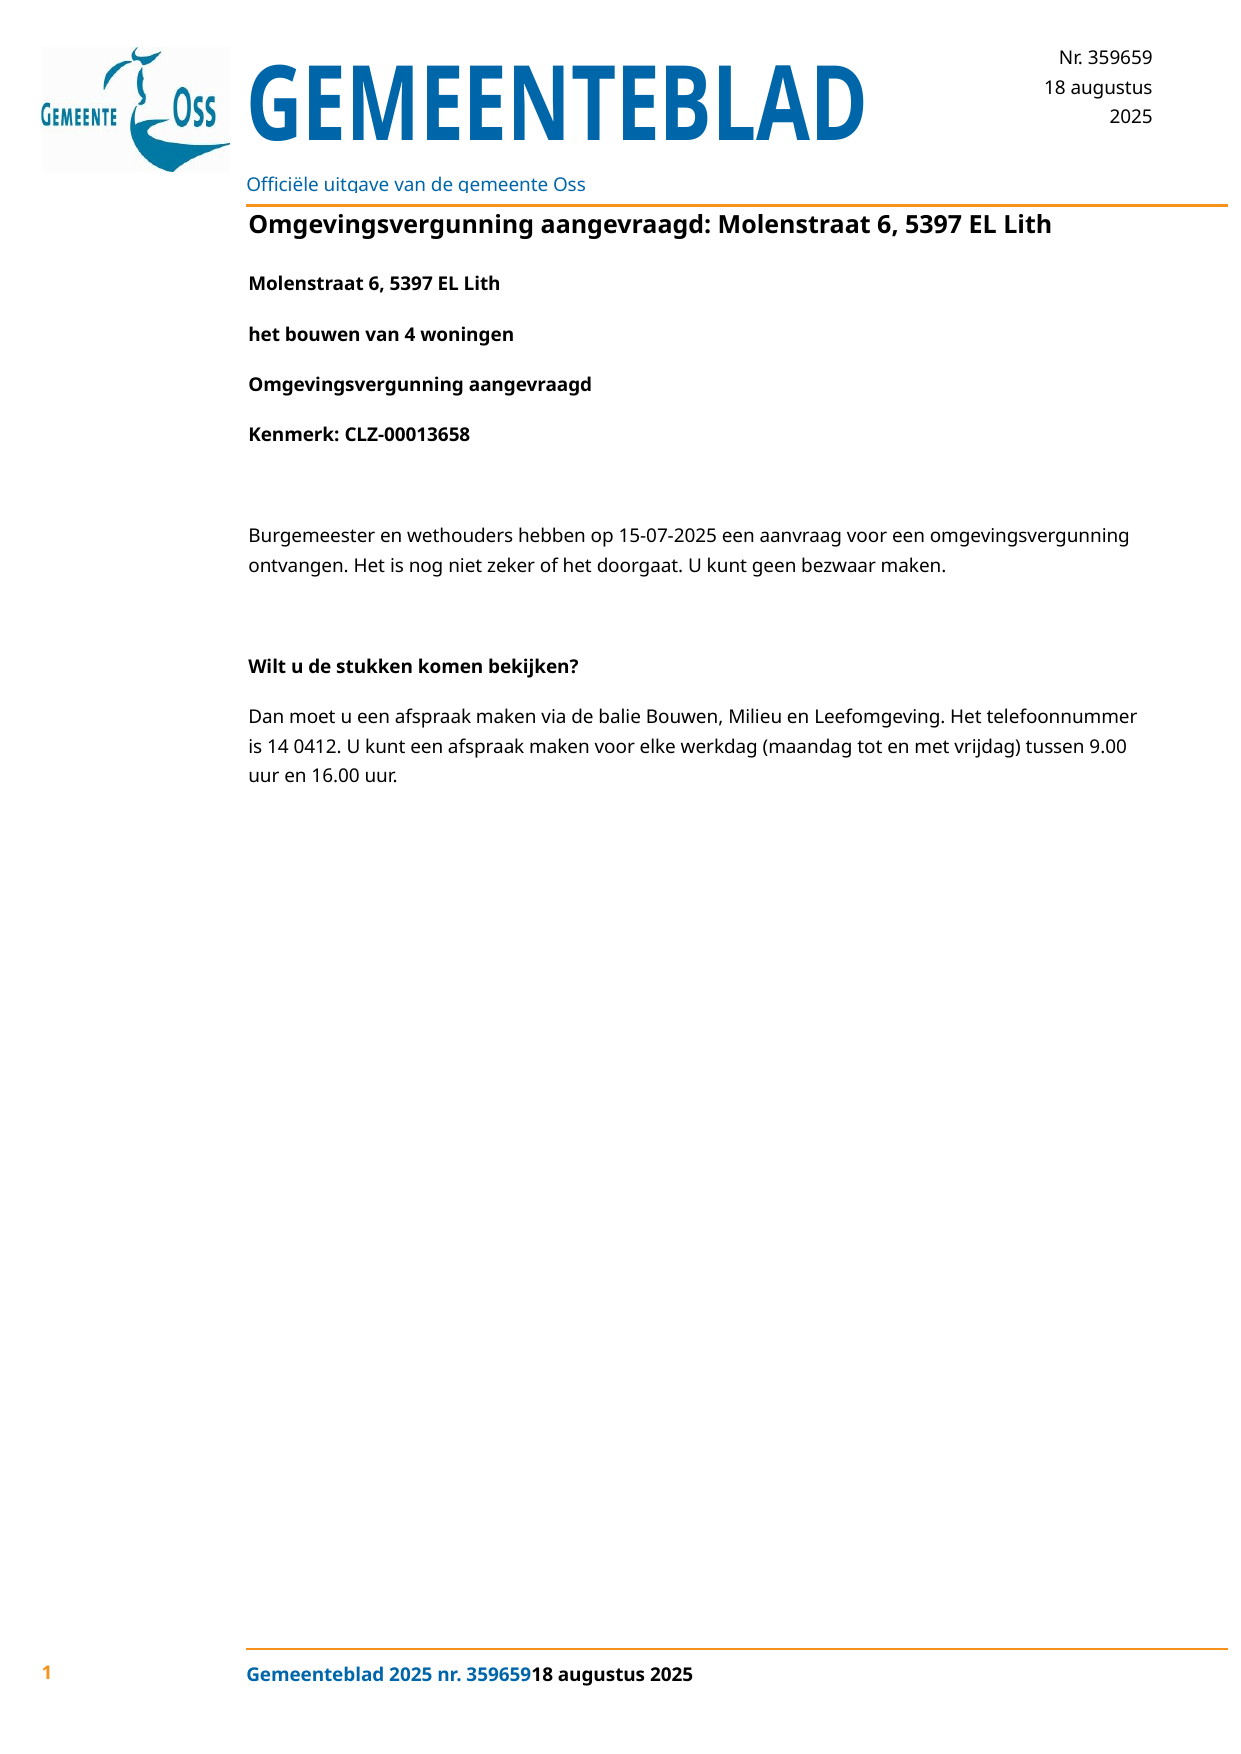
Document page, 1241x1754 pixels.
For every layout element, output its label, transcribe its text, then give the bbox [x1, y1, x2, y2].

text Burgemeester en wethouders hebben op 15-07-2025 een aanvraag voor een omgevingsvergunning ontvangen. Het is nog niet zeker of het doorgaat. U kunt geen bezwaar maken. [248, 522, 1152, 578]
text Omgevingsvergunning aangevraagd [248, 371, 1152, 397]
text Dan moet u een afspraak maken via de balie Bouwen, Milieu en Leefomgeving. Het telefoonnummer is 14 0412. U kunt een afspraak maken voor elke werkdag (maandag tot en met vrijdag) tussen 9.00 uur en 16.00 uur. [248, 703, 1152, 788]
text Wilt u de stukken komen bekijken? [248, 653, 1152, 678]
text Kenmerk: CLZ-00013658 [248, 422, 1152, 447]
picture [41, 47, 231, 172]
text Omgevingsvergunning aangevraagd: Molenstraat 6, 5397 EL Lith [248, 207, 1152, 241]
text het bouwen van 4 woningen [248, 321, 1152, 346]
text Molenstraat 6, 5397 EL Lith [248, 270, 1152, 296]
